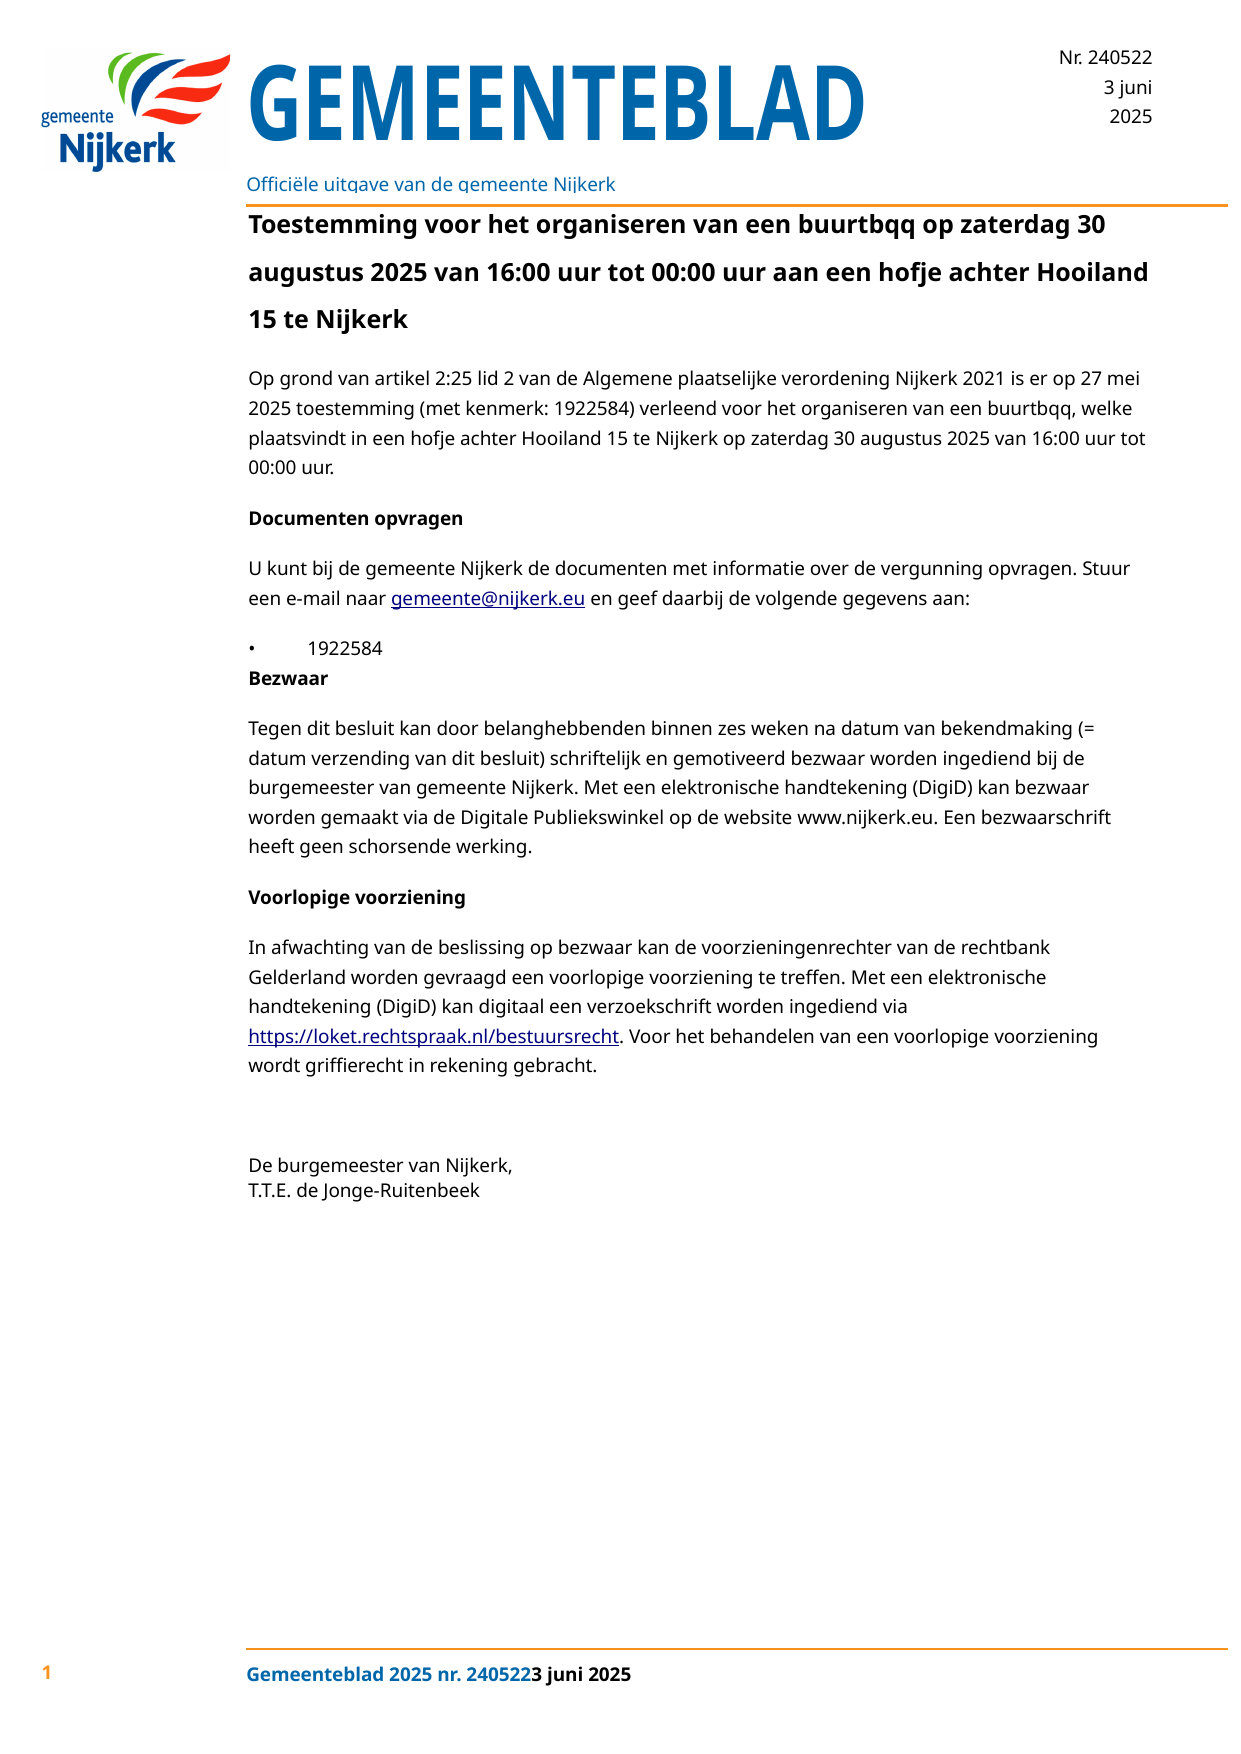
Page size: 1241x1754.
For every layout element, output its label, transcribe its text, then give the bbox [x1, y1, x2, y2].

picture [41, 47, 231, 172]
text Bezwaar [248, 665, 1152, 690]
text In afwachting van de beslissing op bezwaar kan de voorzieningenrechter van de rechtbank Gelderland worden gevraagd een voorlopige voorziening te treffen. Met een elektronische handtekening (DigiD) kan digitaal een verzoekschrift worden ingediend via https://loket.rechtspraak.nl/bestuursrecht. Voor het behandelen van een voorlopige voorziening wordt griffierecht in rekening gebracht. [248, 934, 1152, 1078]
text T.T.E. de Jonge-Ruitenbeek [248, 1178, 1152, 1203]
list 1922584 [248, 635, 1152, 661]
text U kunt bij de gemeente Nijkerk de documenten met informatie over de vergunning opvragen. Stuur een e-mail naar gemeente@nijkerk.eu en geef daarbij de volgende gegevens aan: [248, 555, 1152, 610]
text Toestemming voor het organiseren van een buurtbqq op zaterdag 30 augustus 2025 van 16:00 uur tot 00:00 uur aan een hofje achter Hooiland 15 te Nijkerk [248, 207, 1152, 336]
text Tegen dit besluit kan door belanghebbenden binnen zes weken na datum van bekendmaking (= datum verzending van dit besluit) schriftelijk en gemotiveerd bezwaar worden ingediend bij de burgemeester van gemeente Nijkerk. Met een elektronische handtekening (DigiD) kan bezwaar worden gemaakt via de Digitale Publiekswinkel op de website www.nijkerk.eu. Een bezwaarschrift heeft geen schorsende werking. [248, 715, 1152, 859]
text De burgemeester van Nijkerk, [248, 1152, 1152, 1178]
text Documenten opvragen [248, 505, 1152, 530]
text Voorlopige voorziening [248, 884, 1152, 909]
text Op grond van artikel 2:25 lid 2 van de Algemene plaatselijke verordening Nijkerk 2021 is er op 27 mei 2025 toestemming (met kenmerk: 1922584) verleend voor het organiseren van een buurtbqq, welke plaatsvindt in een hofje achter Hooiland 15 te Nijkerk op zaterdag 30 augustus 2025 van 16:00 uur tot 00:00 uur. [248, 366, 1152, 480]
